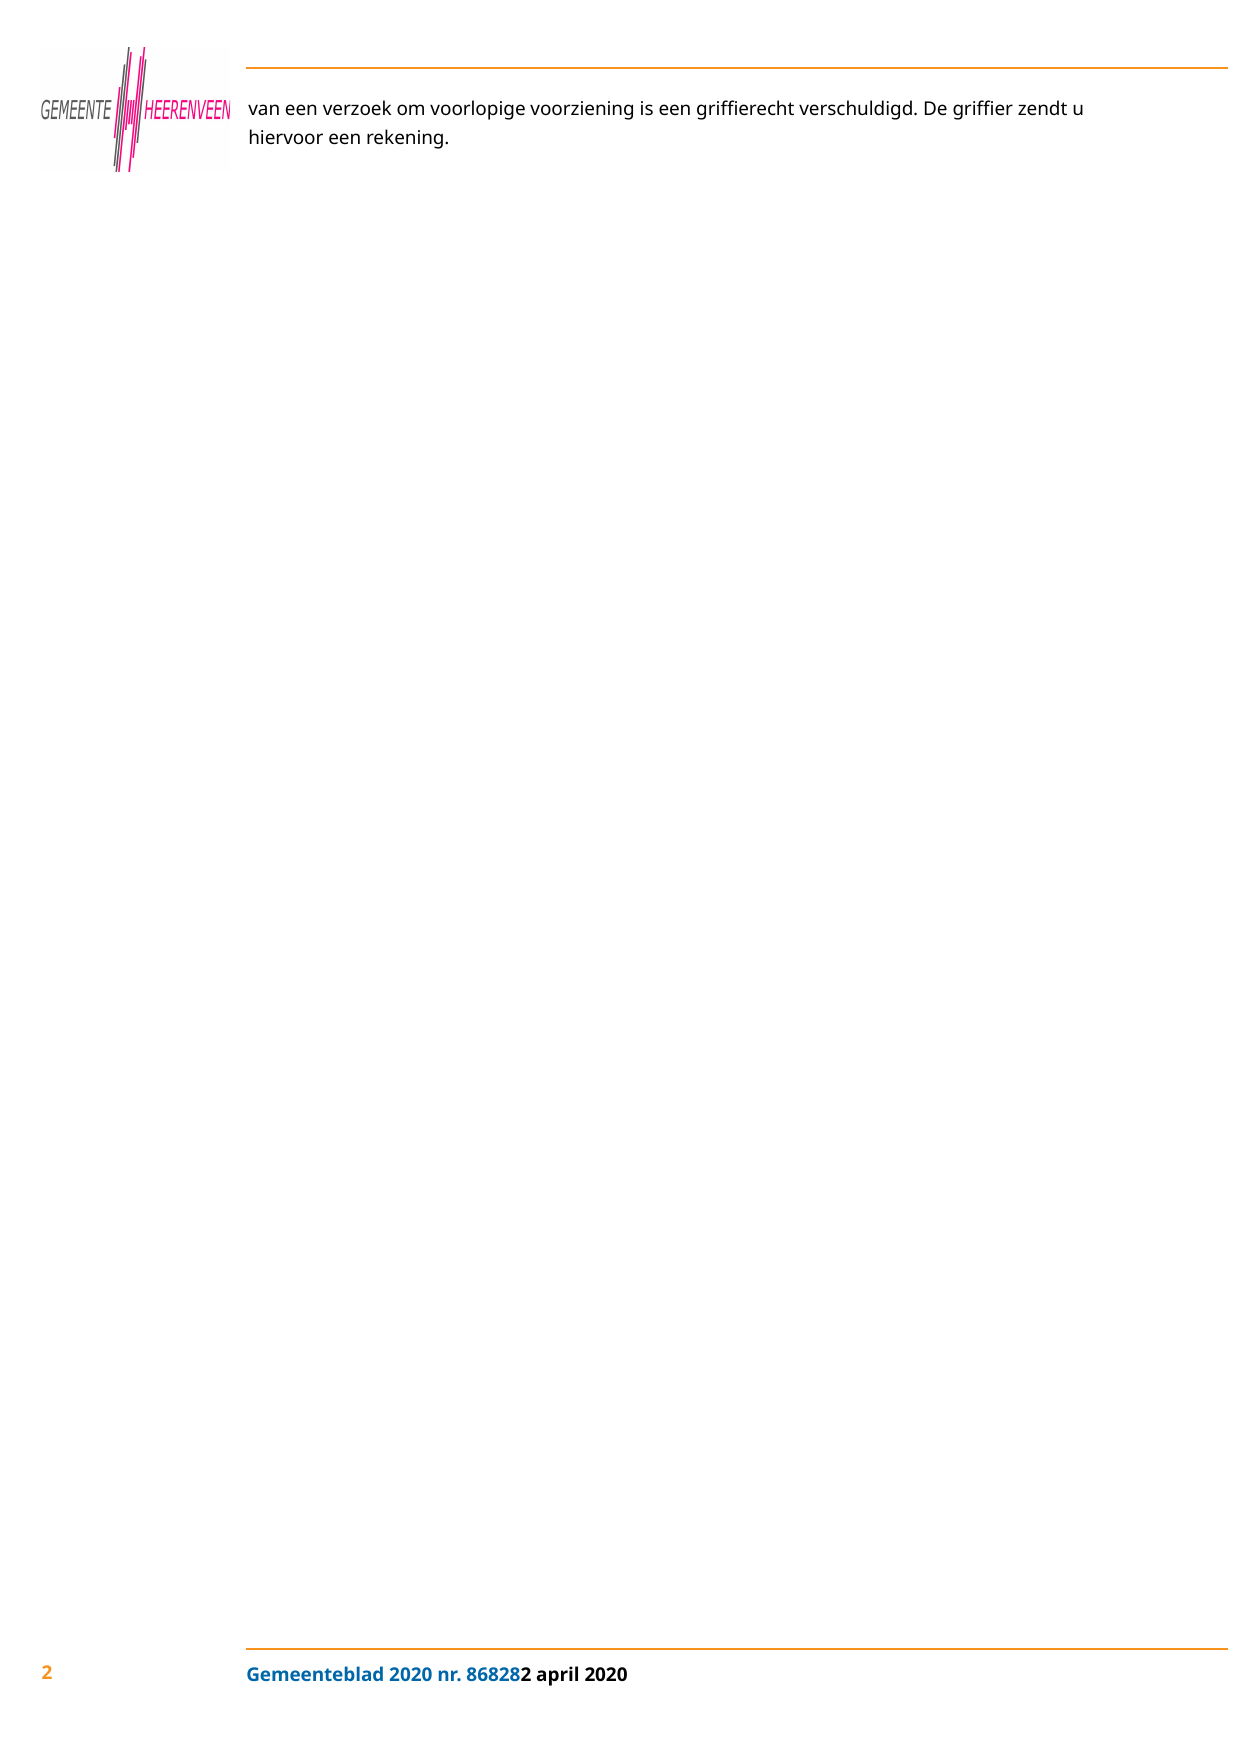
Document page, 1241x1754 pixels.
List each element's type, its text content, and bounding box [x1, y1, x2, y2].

text van een verzoek om voorlopige voorziening is een griffierecht verschuldigd. De griffier zendt u hiervoor een rekening. [248, 95, 1152, 150]
picture [41, 47, 231, 172]
